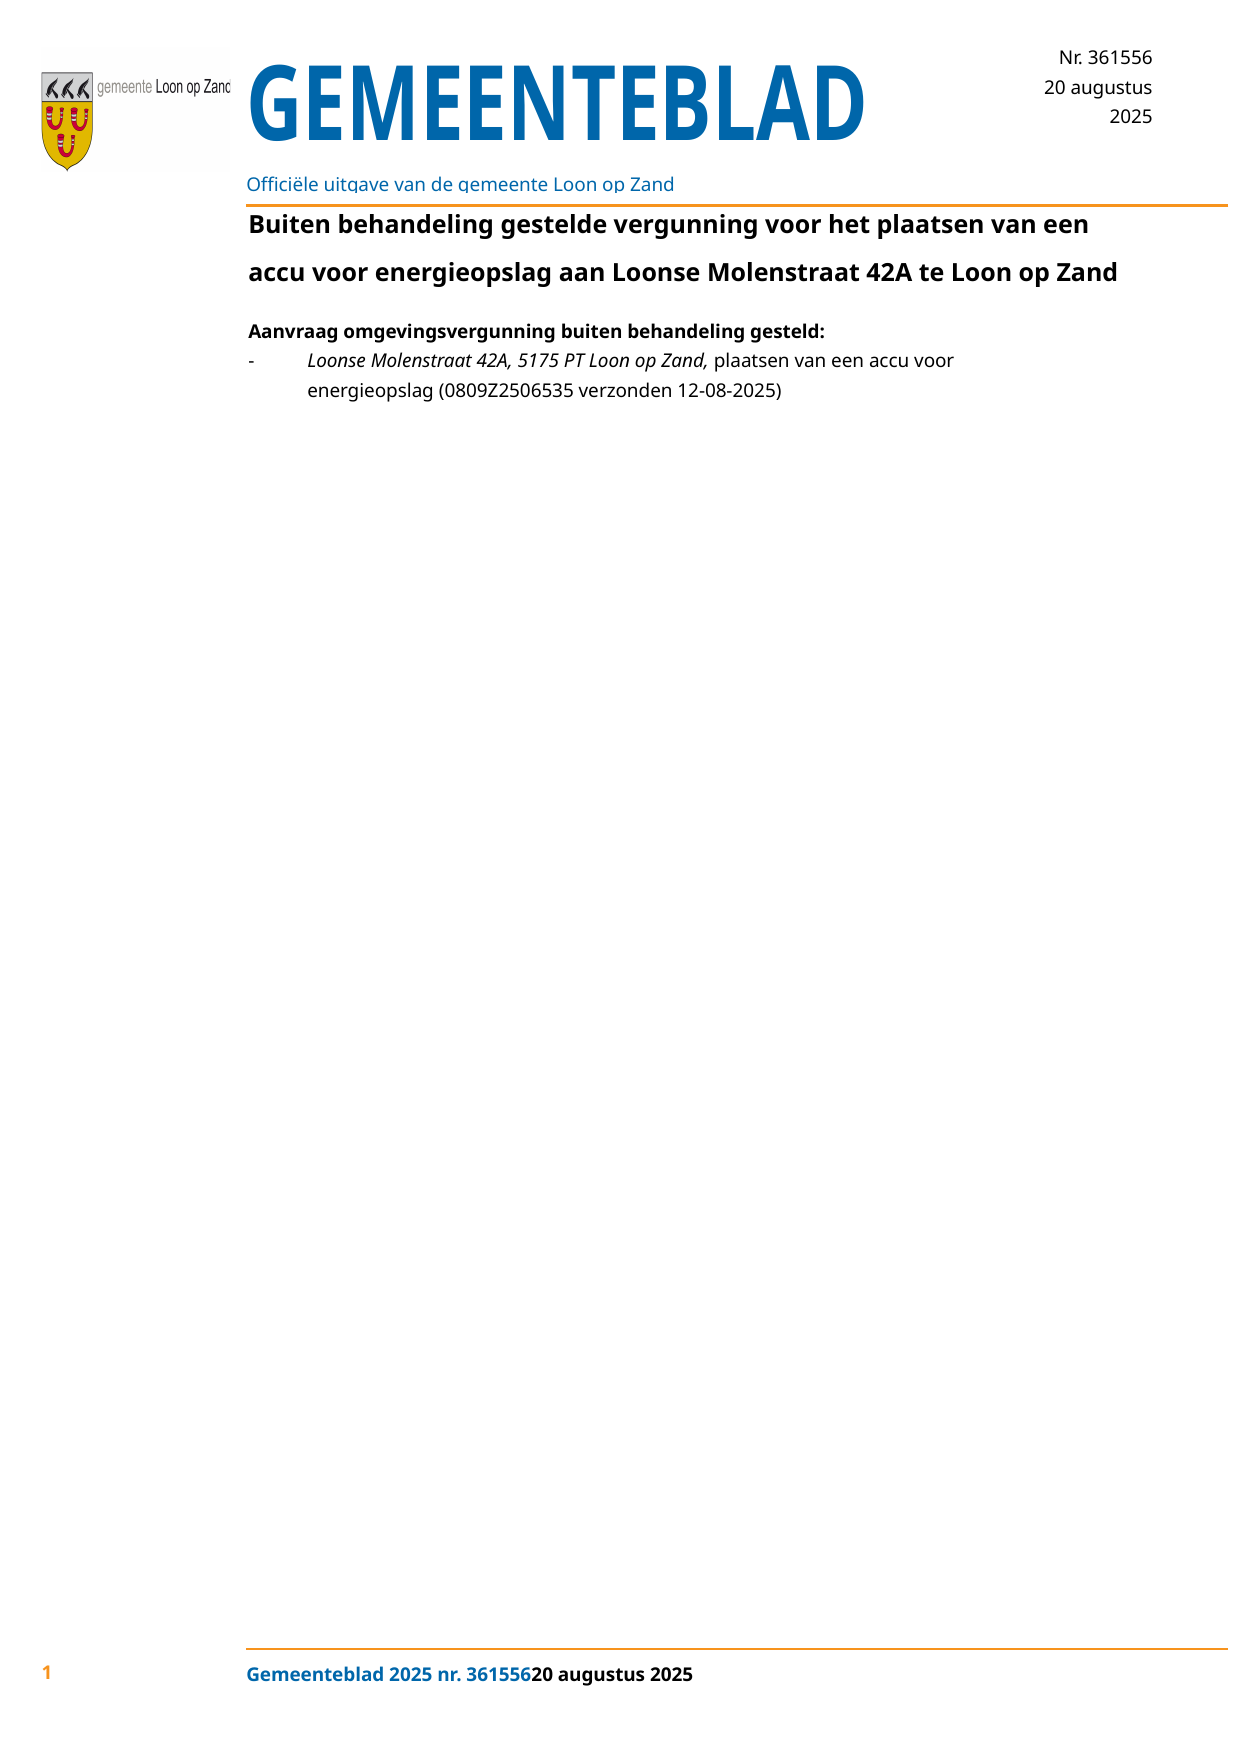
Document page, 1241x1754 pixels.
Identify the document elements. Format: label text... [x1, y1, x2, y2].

text Buiten behandeling gestelde vergunning voor het plaatsen van een accu voor energieopslag aan Loonse Molenstraat 42A te Loon op Zand [248, 207, 1152, 288]
text Aanvraag omgevingsvergunning buiten behandeling gesteld: [248, 318, 1152, 344]
list Loonse Molenstraat 42A, 5175 PT Loon op Zand, plaatsen van een accu voor energieopslag (0809Z2506535 verzonden 12-08-2025) [248, 347, 1152, 403]
picture [41, 47, 231, 172]
